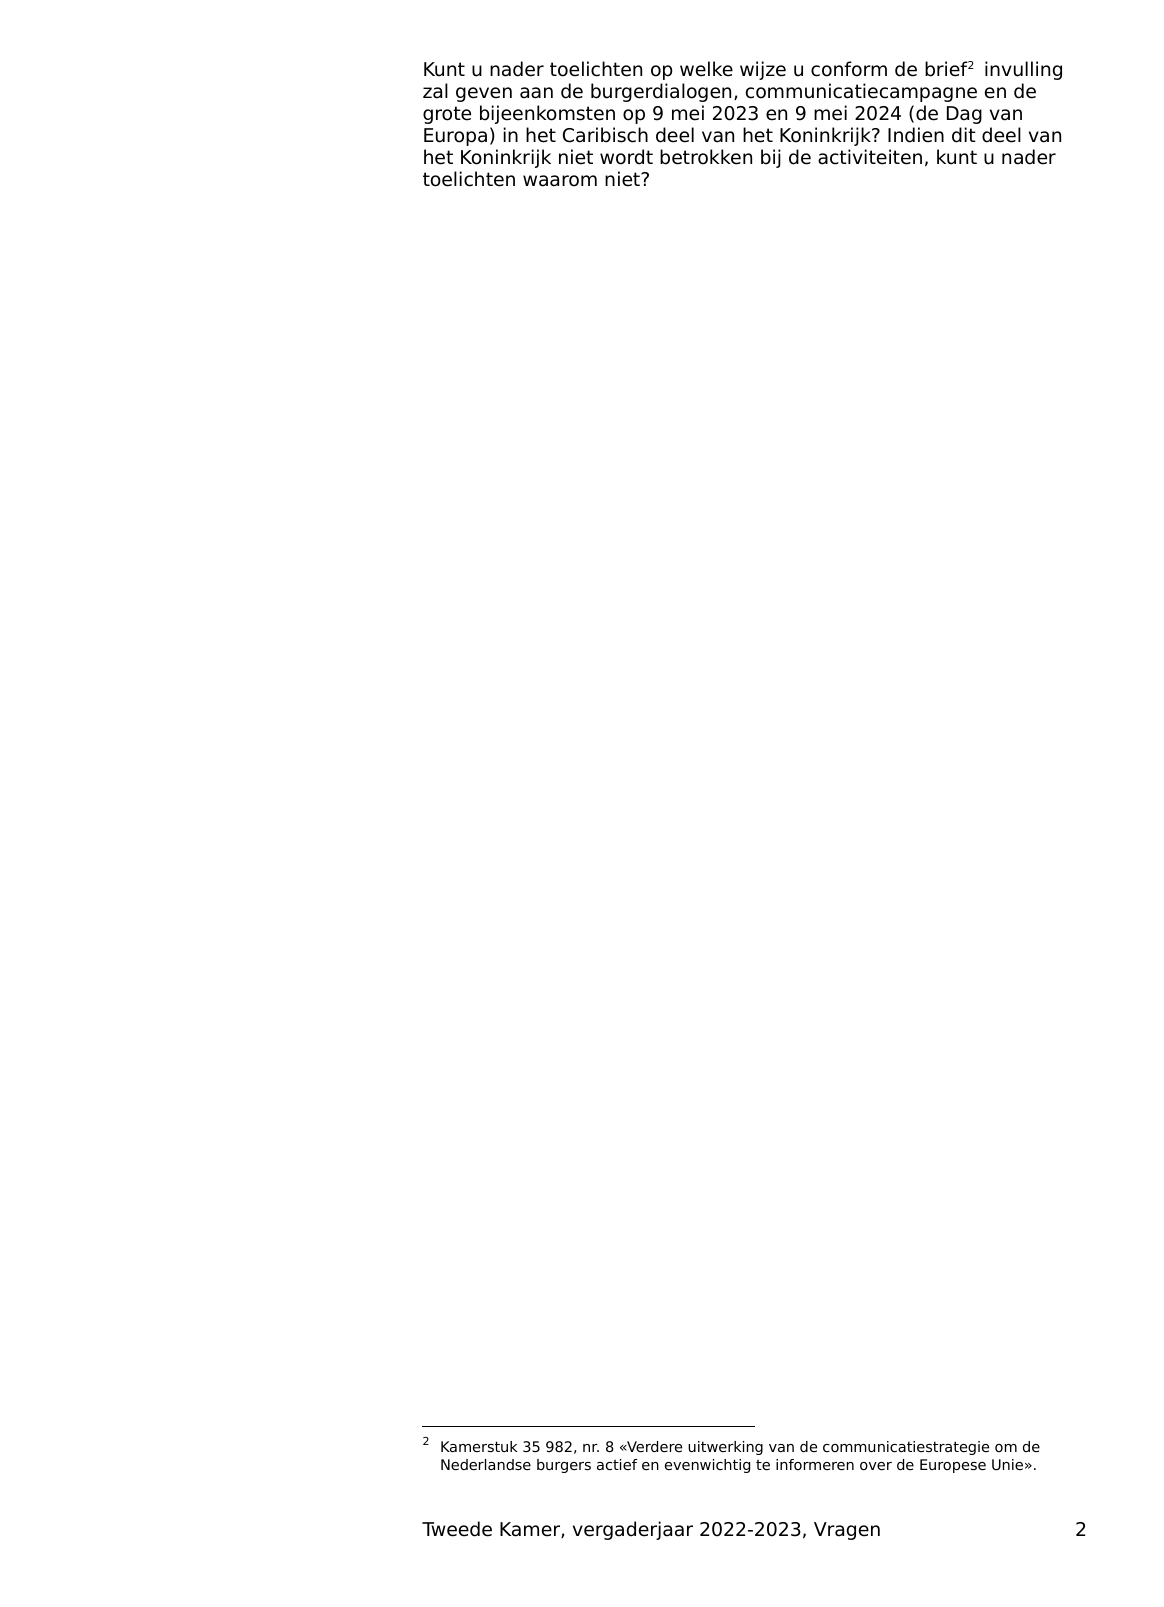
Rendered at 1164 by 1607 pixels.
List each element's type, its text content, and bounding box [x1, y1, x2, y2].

text Kamerstuk 35 982, nr. 8 «Verdere uitwerking van de communicatiestrategie om de Nederlandse burgers actief en evenwichtig te informeren over de Europese Unie». [422, 1435, 1087, 1474]
text Kunt u nader toelichten op welke wijze u conform de brief invulling zal geven aan de burgerdialogen, communicatiecampagne en de grote bijeenkomsten op 9 mei 2023 en 9 mei 2024 (de Dag van Europa) in het Caribisch deel van het Koninkrijk? Indien dit deel van het Koninkrijk niet wordt betrokken bij de activiteiten, kunt u nader toelichten waarom niet? [422, 59, 1087, 191]
